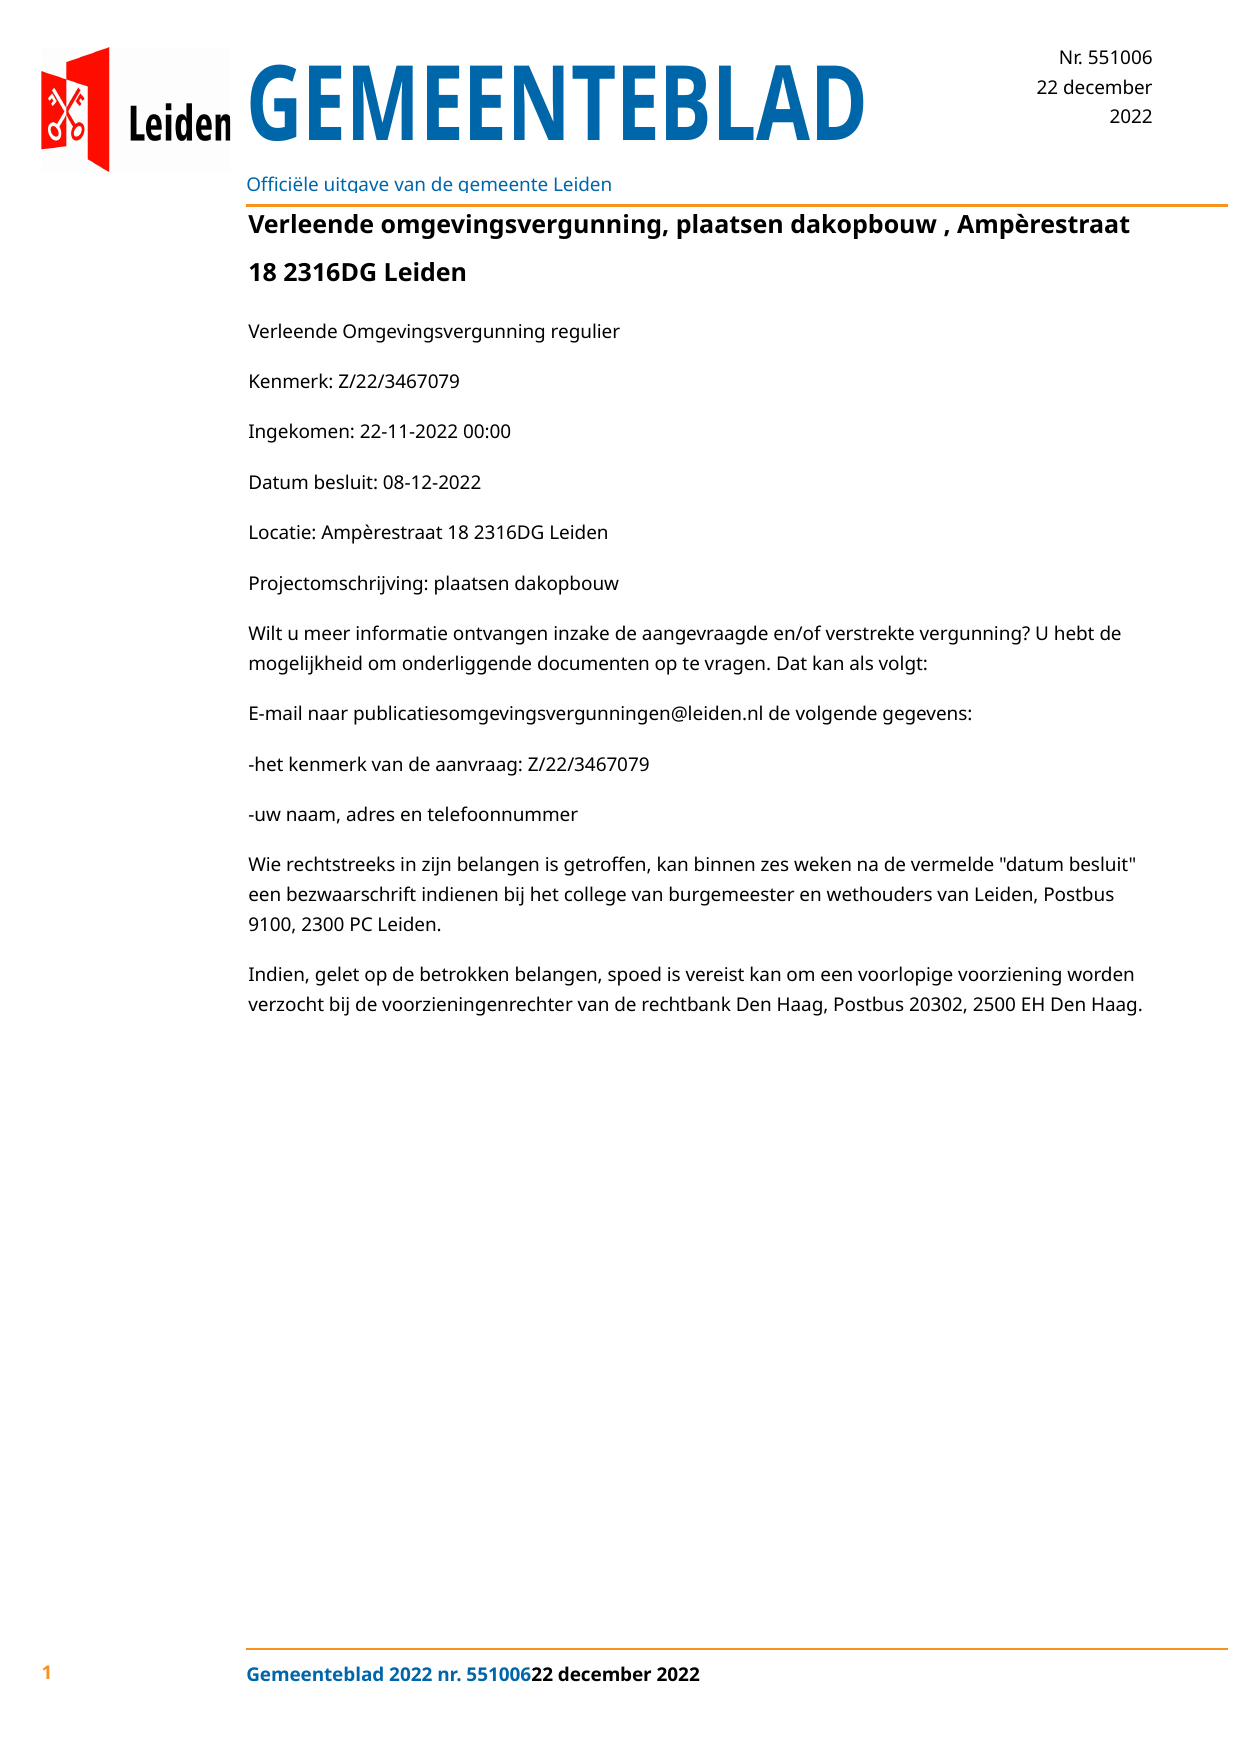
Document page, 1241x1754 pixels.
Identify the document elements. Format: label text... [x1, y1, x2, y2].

text Wie rechtstreeks in zijn belangen is getroffen, kan binnen zes weken na de vermelde "datum besluit" een bezwaarschrift indienen bij het college van burgemeester en wethouders van Leiden, Postbus 9100, 2300 PC Leiden. [248, 852, 1152, 937]
text Ingekomen: 22-11-2022 00:00 [248, 419, 1152, 444]
text -uw naam, adres en telefoonnummer [248, 801, 1152, 827]
text Datum besluit: 08-12-2022 [248, 469, 1152, 495]
text -het kenmerk van de aanvraag: Z/22/3467079 [248, 751, 1152, 777]
text Kenmerk: Z/22/3467079 [248, 368, 1152, 394]
text E-mail naar publicatiesomgevingsvergunningen@leiden.nl de volgende gegevens: [248, 700, 1152, 726]
text Verleende omgevingsvergunning, plaatsen dakopbouw , Ampèrestraat 18 2316DG Leiden [248, 207, 1152, 288]
picture [41, 47, 231, 172]
text Projectomschrijving: plaatsen dakopbouw [248, 570, 1152, 596]
text Locatie: Ampèrestraat 18 2316DG Leiden [248, 519, 1152, 545]
text Indien, gelet op de betrokken belangen, spoed is vereist kan om een voorlopige voorziening worden verzocht bij de voorzieningenrechter van de rechtbank Den Haag, Postbus 20302, 2500 EH Den Haag. [248, 961, 1152, 1017]
text Wilt u meer informatie ontvangen inzake de aangevraagde en/of verstrekte vergunning? U hebt de mogelijkheid om onderliggende documenten op te vragen. Dat kan als volgt: [248, 620, 1152, 676]
text Verleende Omgevingsvergunning regulier [248, 318, 1152, 344]
